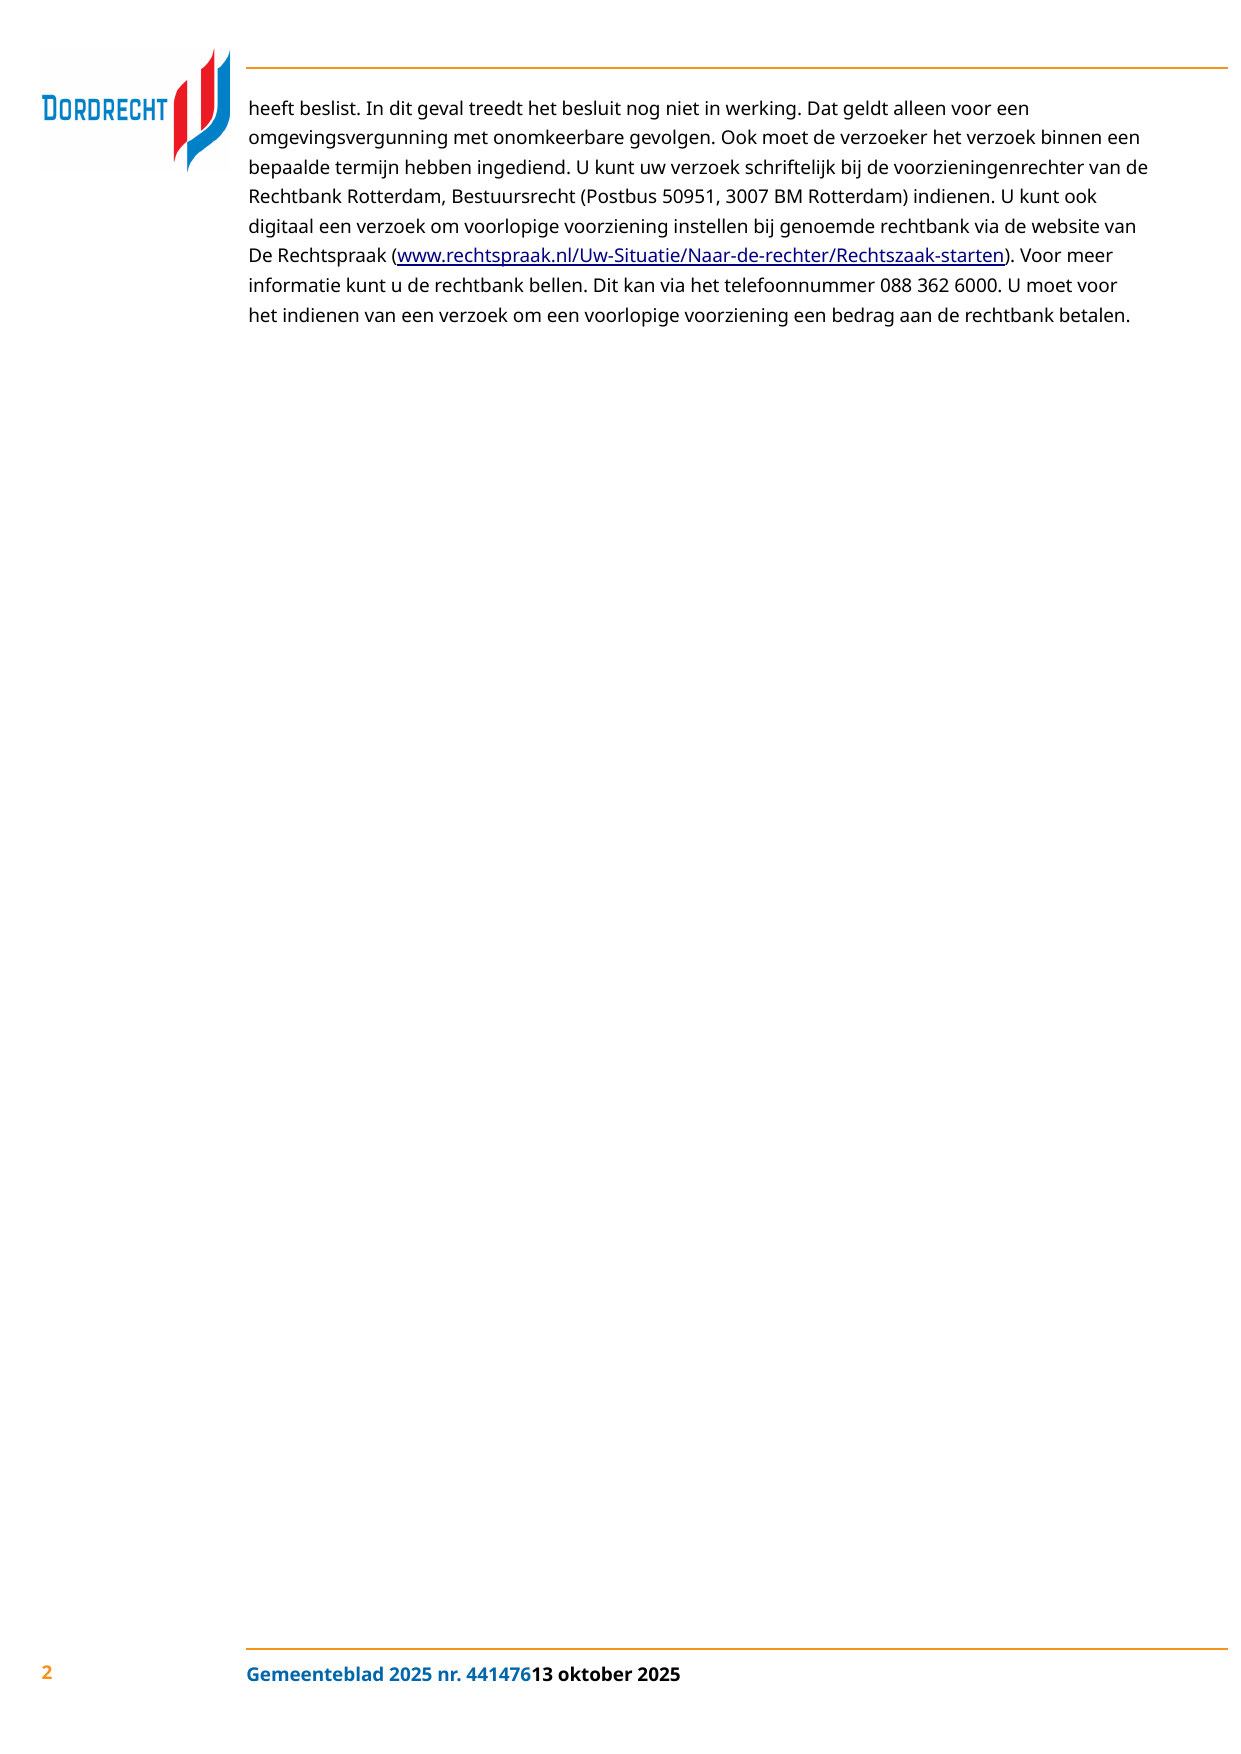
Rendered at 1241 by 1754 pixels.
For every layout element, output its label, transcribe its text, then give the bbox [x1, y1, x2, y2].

picture [41, 47, 231, 172]
text heeft beslist. In dit geval treedt het besluit nog niet in werking. Dat geldt alleen voor een omgevingsvergunning met onomkeerbare gevolgen. Ook moet de verzoeker het verzoek binnen een bepaalde termijn hebben ingediend. U kunt uw verzoek schriftelijk bij de voorzieningenrechter van de Rechtbank Rotterdam, Bestuursrecht (Postbus 50951, 3007 BM Rotterdam) indienen. U kunt ook digitaal een verzoek om voorlopige voorziening instellen bij genoemde rechtbank via de website van De Rechtspraak (www.rechtspraak.nl/Uw-Situatie/Naar-de-rechter/Rechtszaak-starten). Voor meer informatie kunt u de rechtbank bellen. Dit kan via het telefoonnummer 088 362 6000. U moet voor het indienen van een verzoek om een voorlopige voorziening een bedrag aan de rechtbank betalen. [248, 95, 1152, 328]
